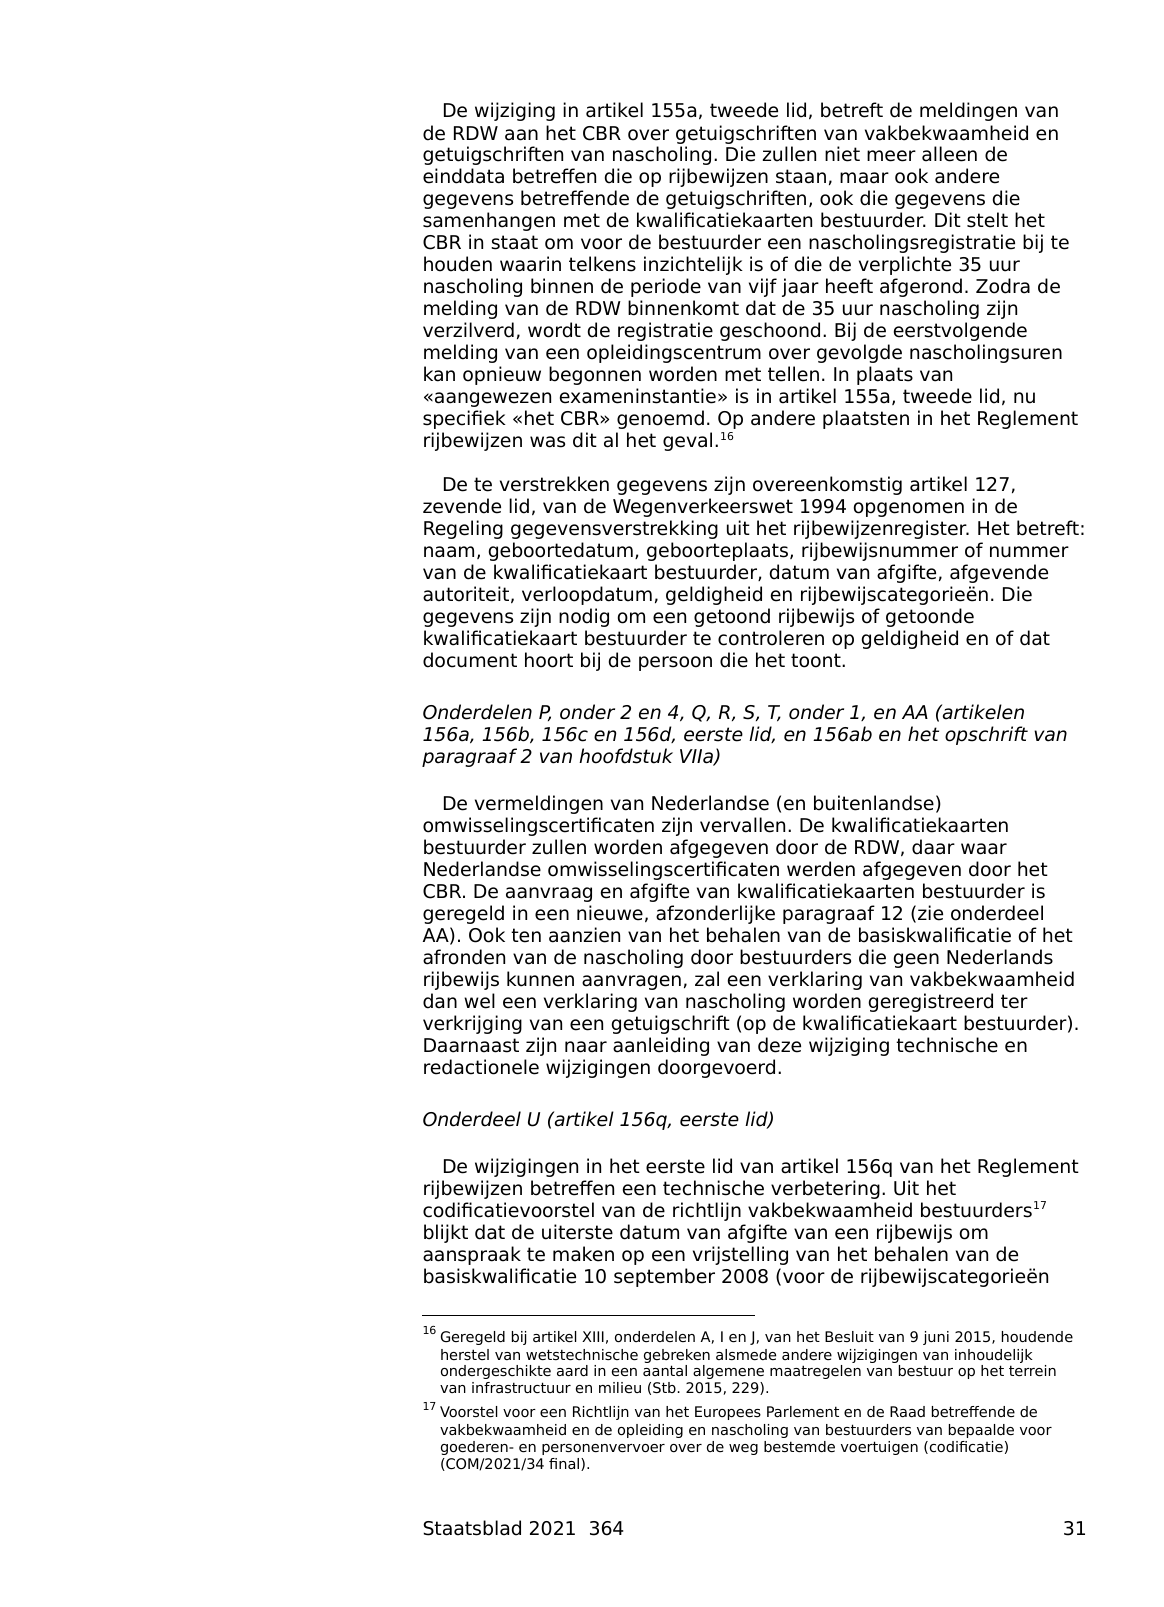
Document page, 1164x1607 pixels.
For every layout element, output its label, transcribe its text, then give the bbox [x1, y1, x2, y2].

text De te verstrekken gegevens zijn overeenkomstig artikel 127, zevende lid, van de Wegenverkeerswet 1994 opgenomen in de Regeling gegevensverstrekking uit het rijbewijzenregister. Het betreft: naam, geboortedatum, geboorteplaats, rijbewijsnummer of nummer van de kwalificatiekaart bestuurder, datum van afgifte, afgevende autoriteit, verloopdatum, geldigheid en rijbewijscategorieën. Die gegevens zijn nodig om een getoond rijbewijs of getoonde kwalificatiekaart bestuurder te controleren op geldigheid en of dat document hoort bij de persoon die het toont. [422, 474, 1087, 672]
text Geregeld bij artikel XIII, onderdelen A, I en J, van het Besluit van 9 juni 2015, houdende herstel van wetstechnische gebreken alsmede andere wijzigingen van inhoudelijk ondergeschikte aard in een aantal algemene maatregelen van bestuur op het terrein van infrastructuur en milieu (Stb. 2015, 229). [422, 1324, 1087, 1397]
subtitle Onderdeel U (artikel 156q, eerste lid) [422, 1109, 1087, 1131]
subtitle Onderdelen P, onder 2 en 4, Q, R, S, T, onder 1, en AA (artikelen 156a, 156b, 156c en 156d, eerste lid, en 156ab en het opschrift van paragraaf 2 van hoofdstuk VIIa) [422, 702, 1087, 768]
text Voorstel voor een Richtlijn van het Europees Parlement en de Raad betreffende de vakbekwaamheid en de opleiding en nascholing van bestuurders van bepaalde voor goederen- en personenvervoer over de weg bestemde voertuigen (codificatie) (COM/2021/34 final). [422, 1400, 1087, 1473]
text De wijziging in artikel 155a, tweede lid, betreft de meldingen van de RDW aan het CBR over getuigschriften van vakbekwaamheid en getuigschriften van nascholing. Die zullen niet meer alleen de einddata betreffen die op rijbewijzen staan, maar ook andere gegevens betreffende de getuigschriften, ook die gegevens die samenhangen met de kwalificatiekaarten bestuurder. Dit stelt het CBR in staat om voor de bestuurder een nascholingsregistratie bij te houden waarin telkens inzichtelijk is of die de verplichte 35 uur nascholing binnen de periode van vijf jaar heeft afgerond. Zodra de melding van de RDW binnenkomt dat de 35 uur nascholing zijn verzilverd, wordt de registratie geschoond. Bij de eerstvolgende melding van een opleidingscentrum over gevolgde nascholingsuren kan opnieuw begonnen worden met tellen. In plaats van «aangewezen exameninstantie» is in artikel 155a, tweede lid, nu specifiek «het CBR» genoemd. Op andere plaatsten in het Reglement rijbewijzen was dit al het geval. [422, 100, 1087, 452]
text De vermeldingen van Nederlandse (en buitenlandse) omwisselingscertificaten zijn vervallen. De kwalificatiekaarten bestuurder zullen worden afgegeven door de RDW, daar waar Nederlandse omwisselingscertificaten werden afgegeven door het CBR. De aanvraag en afgifte van kwalificatiekaarten bestuurder is geregeld in een nieuwe, afzonderlijke paragraaf 12 (zie onderdeel AA). Ook ten aanzien van het behalen van de basiskwalificatie of het afronden van de nascholing door bestuurders die geen Nederlands rijbewijs kunnen aanvragen, zal een verklaring van vakbekwaamheid dan wel een verklaring van nascholing worden geregistreerd ter verkrijging van een getuigschrift (op de kwalificatiekaart bestuurder). Daarnaast zijn naar aanleiding van deze wijziging technische en redactionele wijzigingen doorgevoerd. [422, 793, 1087, 1079]
text De wijzigingen in het eerste lid van artikel 156q van het Reglement rijbewijzen betreffen een technische verbetering. Uit het codificatievoorstel van de richtlijn vakbekwaamheid bestuurders blijkt dat de uiterste datum van afgifte van een rijbewijs om aanspraak te maken op een vrijstelling van het behalen van de basiskwalificatie 10 september 2008 (voor de rijbewijscategorieën [422, 1156, 1087, 1288]
